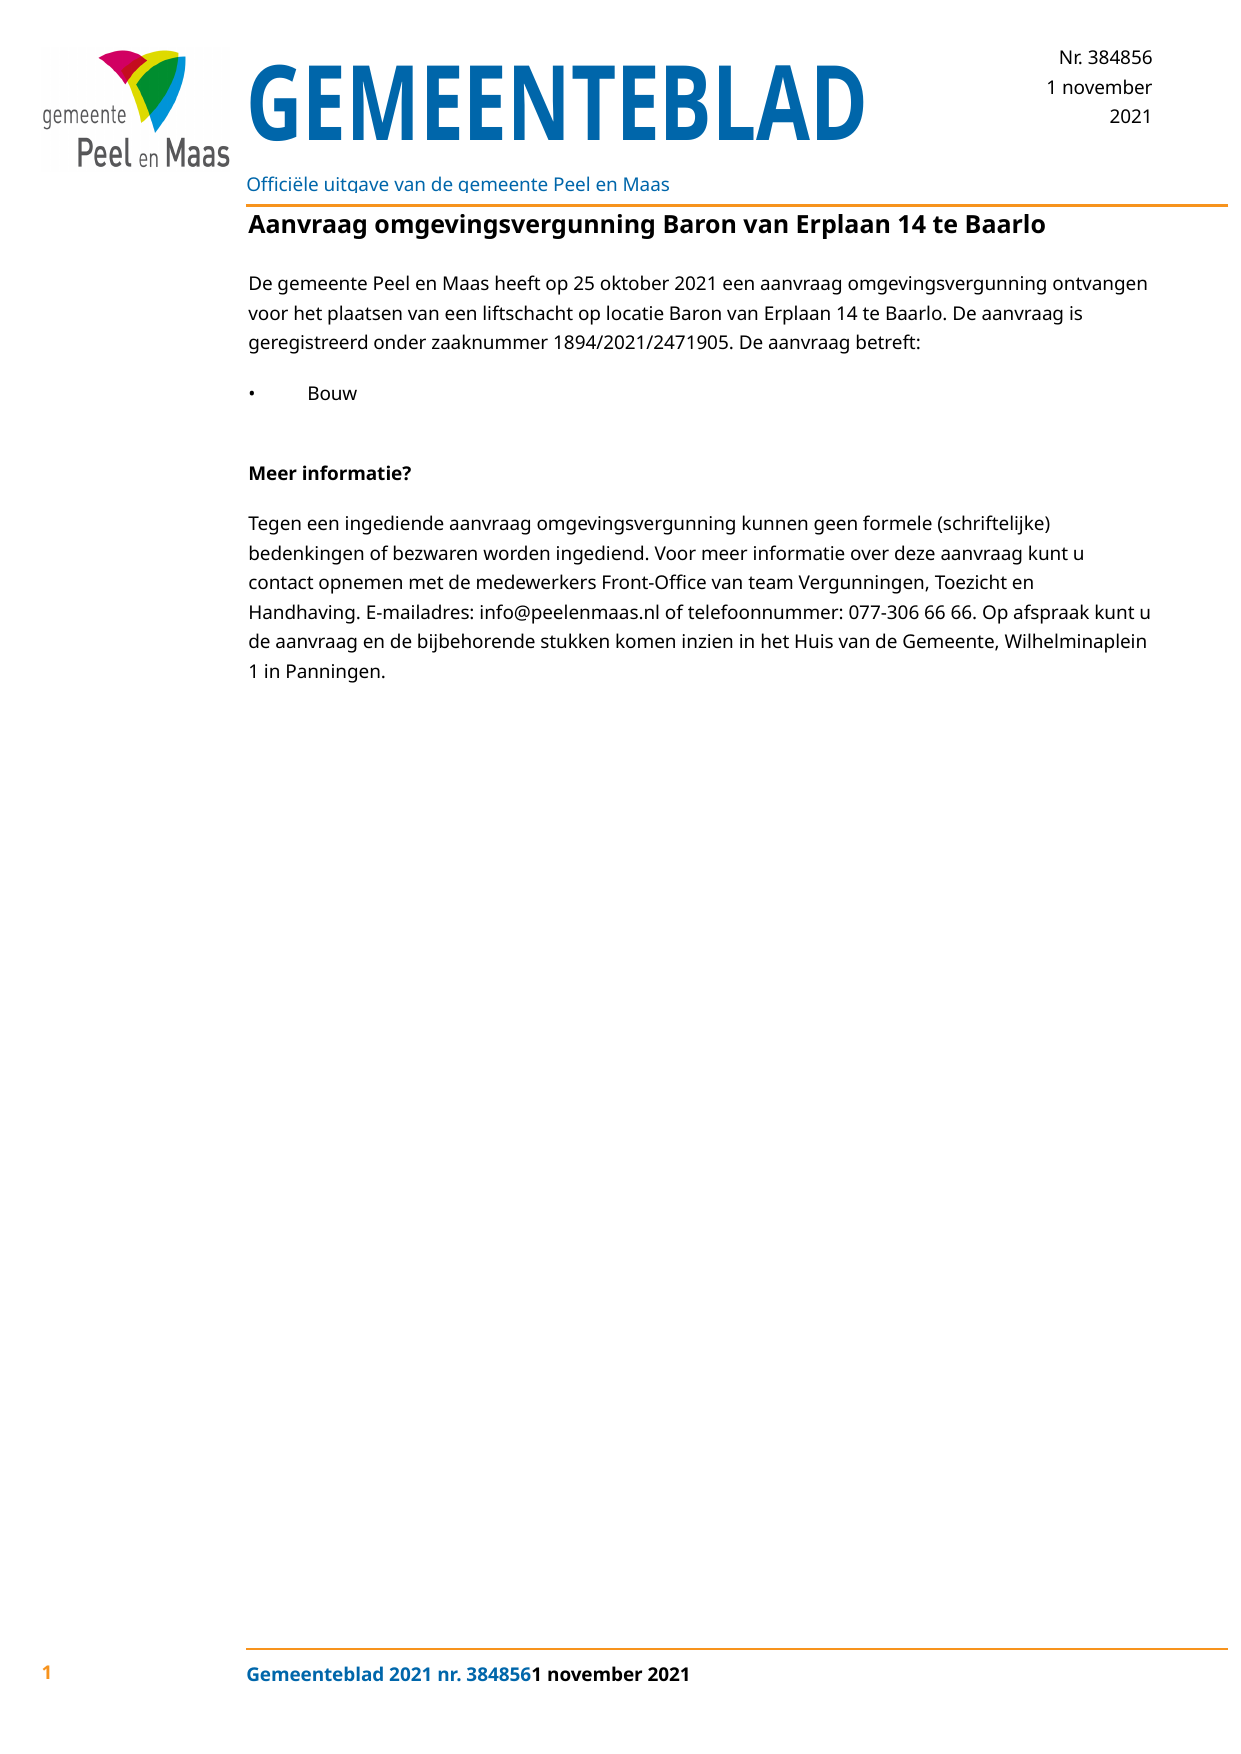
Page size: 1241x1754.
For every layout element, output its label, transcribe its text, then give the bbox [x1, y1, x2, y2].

text Tegen een ingediende aanvraag omgevingsvergunning kunnen geen formele (schriftelijke) bedenkingen of bezwaren worden ingediend. Voor meer informatie over deze aanvraag kunt u contact opnemen met de medewerkers Front-Office van team Vergunningen, Toezicht en Handhaving. E-mailadres: info@peelenmaas.nl of telefoonnummer: 077-306 66 66. Op afspraak kunt u de aanvraag en de bijbehorende stukken komen inzien in het Huis van de Gemeente, Wilhelminaplein 1 in Panningen. [248, 510, 1152, 684]
picture [41, 47, 231, 172]
text Meer informatie? [248, 460, 1152, 486]
list Bouw [248, 380, 1152, 406]
text Aanvraag omgevingsvergunning Baron van Erplaan 14 te Baarlo [248, 207, 1152, 241]
text De gemeente Peel en Maas heeft op 25 oktober 2021 een aanvraag omgevingsvergunning ontvangen voor het plaatsen van een liftschacht op locatie Baron van Erplaan 14 te Baarlo. De aanvraag is geregistreerd onder zaaknummer 1894/2021/2471905. De aanvraag betreft: [248, 270, 1152, 355]
